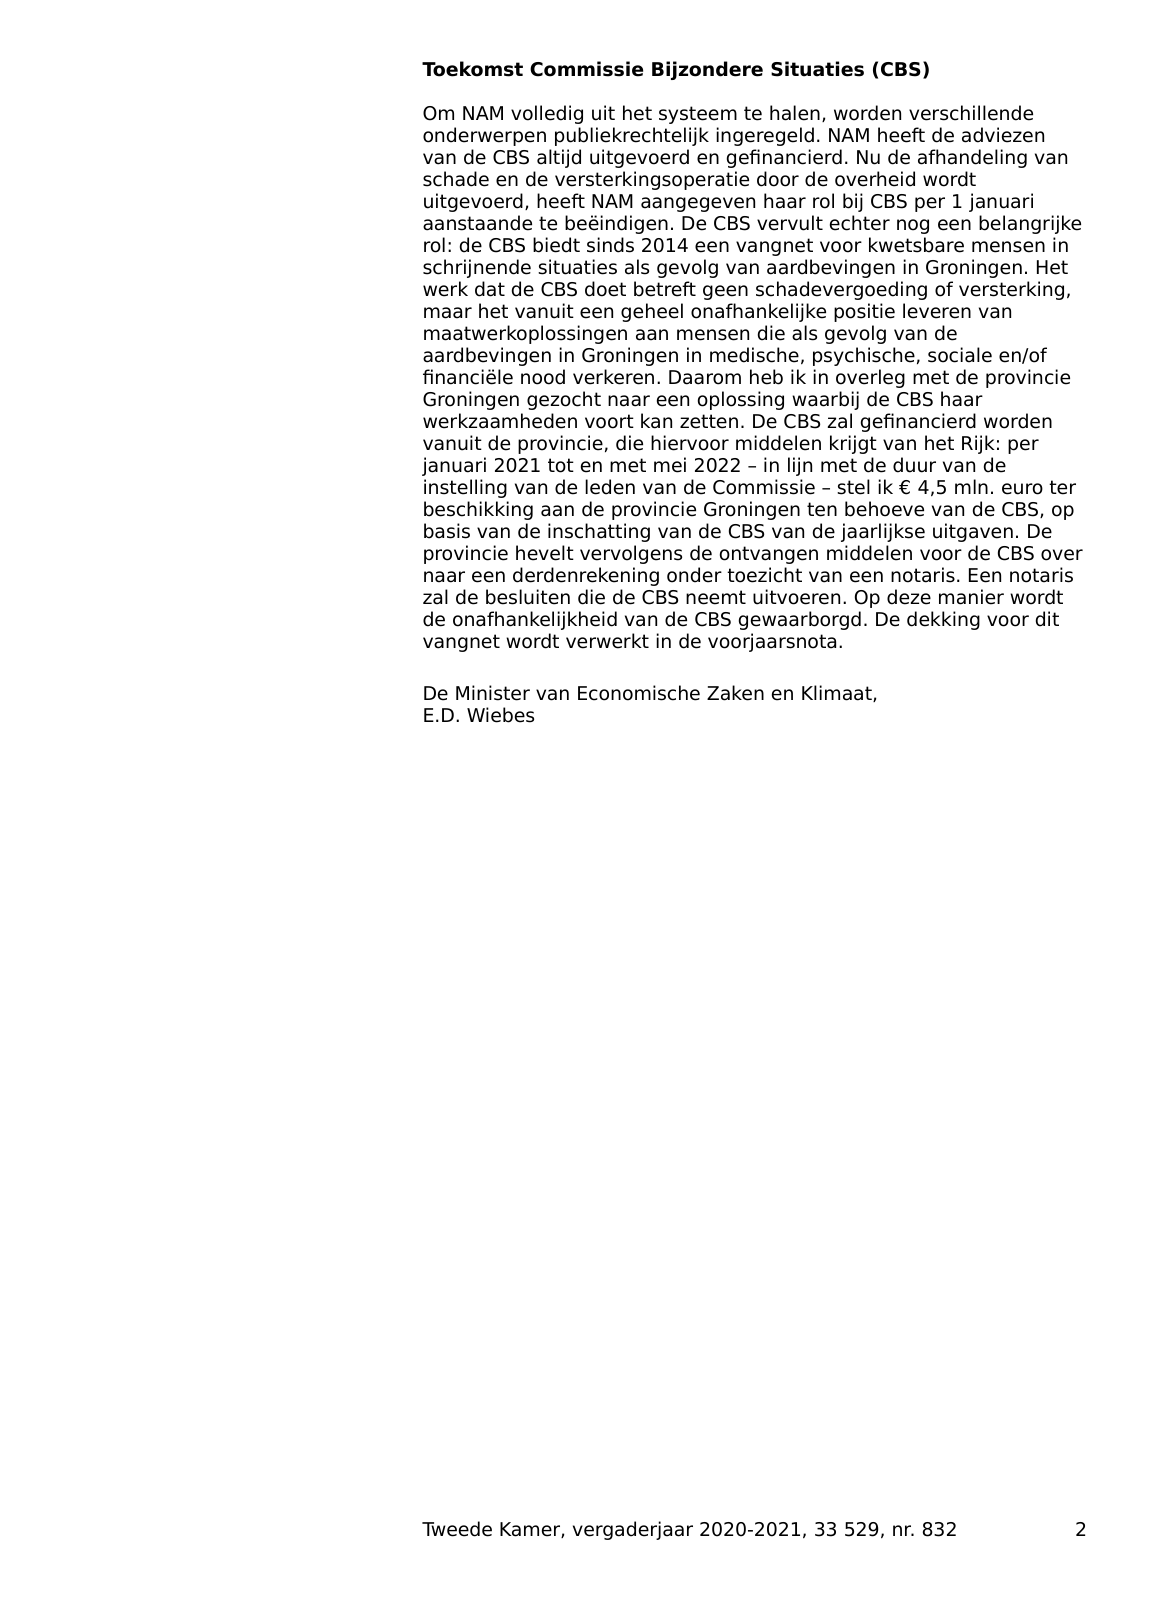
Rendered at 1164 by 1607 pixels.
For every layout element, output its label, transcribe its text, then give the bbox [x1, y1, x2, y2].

subtitle Toekomst Commissie Bijzondere Situaties (CBS) [422, 59, 1087, 81]
text De Minister van Economische Zaken en Klimaat, E.D. Wiebes [422, 683, 1087, 727]
text Om NAM volledig uit het systeem te halen, worden verschillende onderwerpen publiekrechtelijk ingeregeld. NAM heeft de adviezen van de CBS altijd uitgevoerd en gefinancierd. Nu de afhandeling van schade en de versterkingsoperatie door de overheid wordt uitgevoerd, heeft NAM aangegeven haar rol bij CBS per 1 januari aanstaande te beëindigen. De CBS vervult echter nog een belangrijke rol: de CBS biedt sinds 2014 een vangnet voor kwetsbare mensen in schrijnende situaties als gevolg van aardbevingen in Groningen. Het werk dat de CBS doet betreft geen schadevergoeding of versterking, maar het vanuit een geheel onafhankelijke positie leveren van maatwerkoplossingen aan mensen die als gevolg van de aardbevingen in Groningen in medische, psychische, sociale en/of financiële nood verkeren. Daarom heb ik in overleg met de provincie Groningen gezocht naar een oplossing waarbij de CBS haar werkzaamheden voort kan zetten. De CBS zal gefinancierd worden vanuit de provincie, die hiervoor middelen krijgt van het Rijk: per januari 2021 tot en met mei 2022 – in lijn met de duur van de instelling van de leden van de Commissie – stel ik € 4,5 mln. euro ter beschikking aan de provincie Groningen ten behoeve van de CBS, op basis van de inschatting van de CBS van de jaarlijkse uitgaven. De provincie hevelt vervolgens de ontvangen middelen voor de CBS over naar een derdenrekening onder toezicht van een notaris. Een notaris zal de besluiten die de CBS neemt uitvoeren. Op deze manier wordt de onafhankelijkheid van de CBS gewaarborgd. De dekking voor dit vangnet wordt verwerkt in de voorjaarsnota. [422, 103, 1087, 653]
